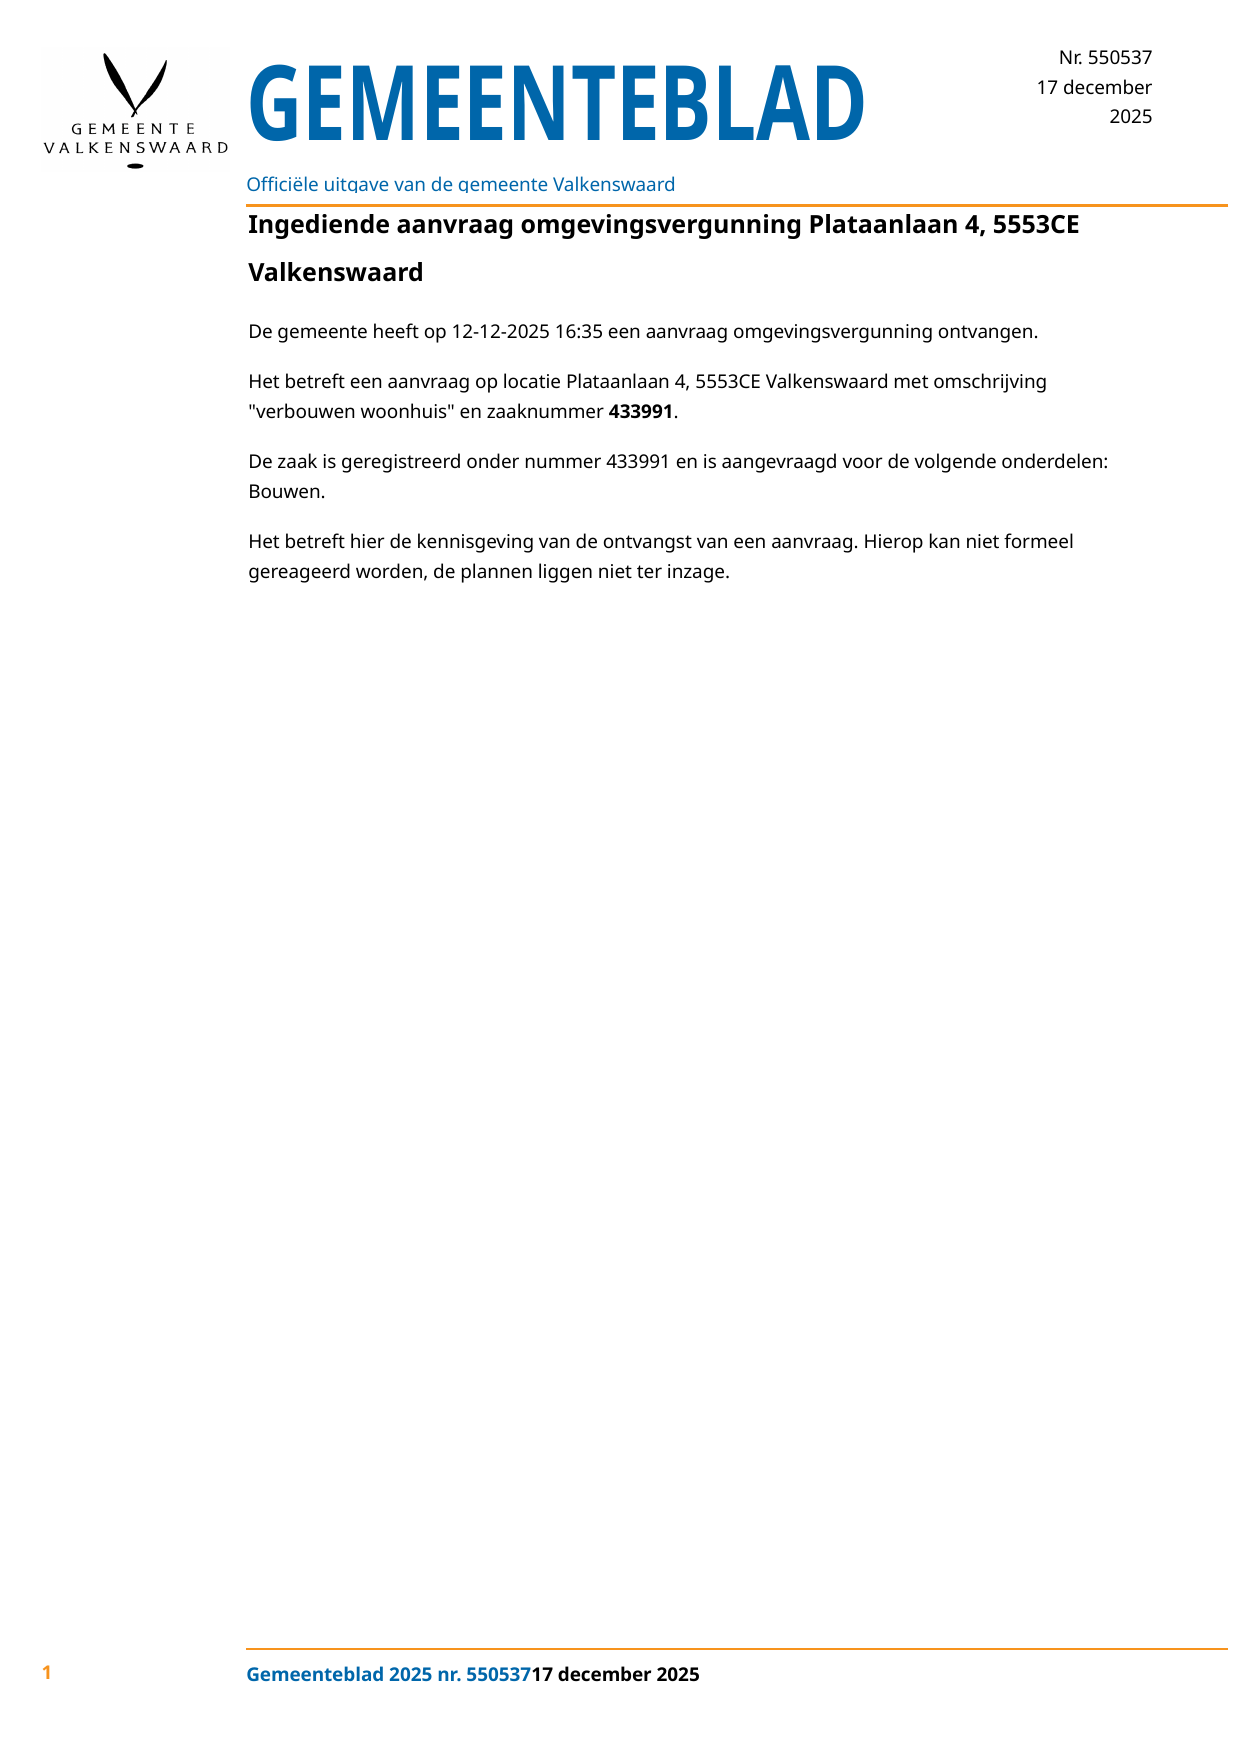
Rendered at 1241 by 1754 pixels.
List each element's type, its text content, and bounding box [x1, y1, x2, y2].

text Het betreft hier de kennisgeving van de ontvangst van een aanvraag. Hierop kan niet formeel gereageerd worden, de plannen liggen niet ter inzage. [248, 528, 1152, 584]
text De gemeente heeft op 12-12-2025 16:35 een aanvraag omgevingsvergunning ontvangen. [248, 318, 1152, 344]
text Het betreft een aanvraag op locatie Plataanlaan 4, 5553CE Valkenswaard met omschrijving "verbouwen woonhuis" en zaaknummer 433991. [248, 368, 1152, 424]
picture [41, 47, 231, 172]
text Ingediende aanvraag omgevingsvergunning Plataanlaan 4, 5553CE Valkenswaard [248, 207, 1152, 288]
text De zaak is geregistreerd onder nummer 433991 en is aangevraagd voor de volgende onderdelen: Bouwen. [248, 448, 1152, 504]
